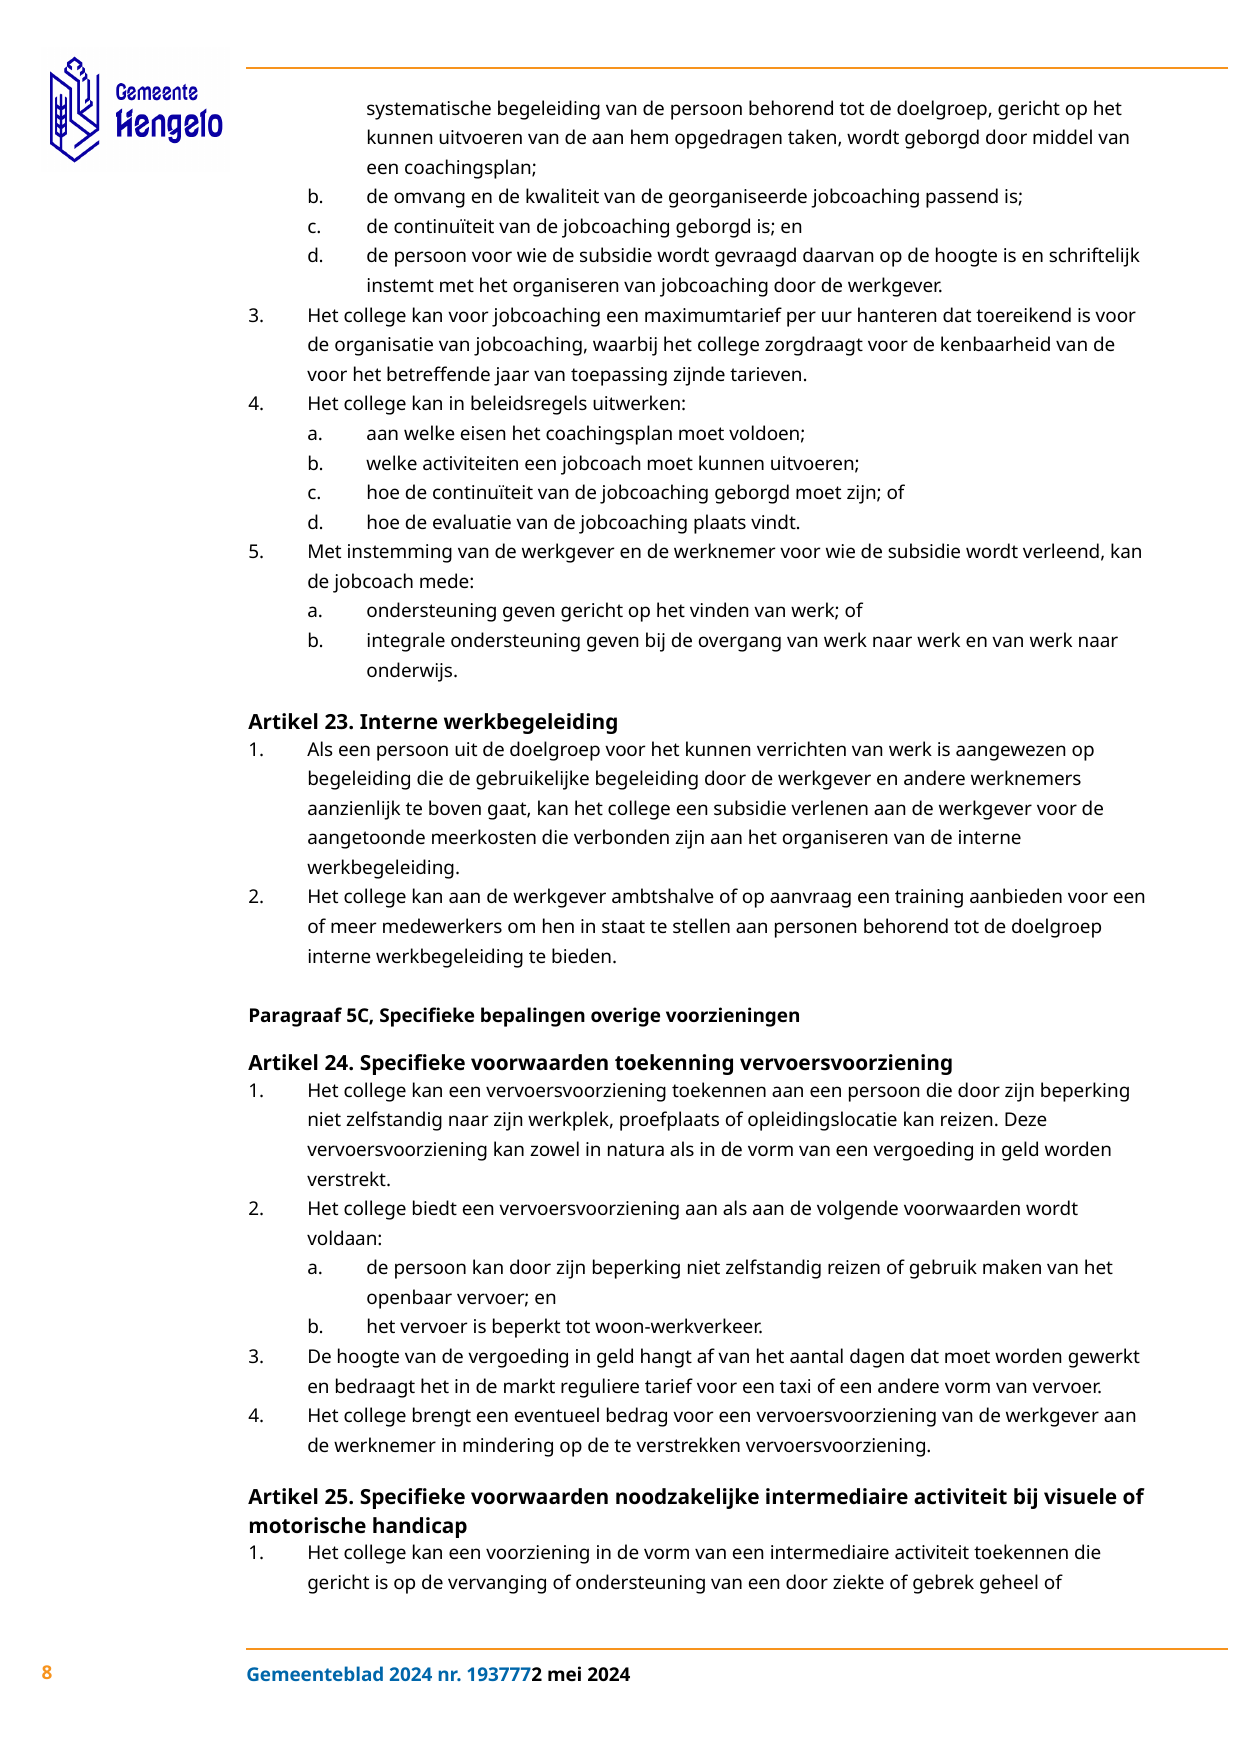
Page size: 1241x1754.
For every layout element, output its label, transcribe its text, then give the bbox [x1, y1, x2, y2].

list aan welke eisen het coachingsplan moet voldoen; [307, 420, 1152, 446]
text Artikel 24. Specifieke voorwaarden toekenning vervoersvoorziening [248, 1048, 1152, 1077]
list De hoogte van de vergoeding in geld hangt af van het aantal dagen dat moet worden gewerkt en bedraagt het in de markt reguliere tarief voor een taxi of een andere vorm van vervoer. [248, 1343, 1152, 1398]
list Het college kan voor jobcoaching een maximumtarief per uur hanteren dat toereikend is voor de organisatie van jobcoaching, waarbij het college zorgdraagt voor de kenbaarheid van de voor het betreffende jaar van toepassing zijnde tarieven. [248, 302, 1152, 387]
list de omvang en de kwaliteit van de georganiseerde jobcoaching passend is; [307, 183, 1152, 209]
list het vervoer is beperkt tot woon-werkverkeer. [307, 1314, 1152, 1339]
list ondersteuning geven gericht op het vinden van werk; of [307, 598, 1152, 623]
list systematische begeleiding van de persoon behorend tot de doelgroep, gericht op het kunnen uitvoeren van de aan hem opgedragen taken, wordt geborgd door middel van een coachingsplan; [307, 95, 1152, 180]
list Het college kan een voorziening in de vorm van een intermediaire activiteit toekennen die gericht is op de vervanging of ondersteuning van een door ziekte of gebrek geheel of [248, 1539, 1152, 1594]
list integrale ondersteuning geven bij de overgang van werk naar werk en van werk naar onderwijs. [307, 627, 1152, 683]
list hoe de evaluatie van de jobcoaching plaats vindt. [307, 509, 1152, 535]
list Met instemming van de werkgever en de werknemer voor wie de subsidie wordt verleend, kan de jobcoach mede: [248, 538, 1152, 594]
text Artikel 23. Interne werkbegeleiding [248, 707, 1152, 736]
list de persoon kan door zijn beperking niet zelfstandig reizen of gebruik maken van het openbaar vervoer; en [307, 1254, 1152, 1310]
list de persoon voor wie de subsidie wordt gevraagd daarvan op de hoogte is en schriftelijk instemt met het organiseren van jobcoaching door de werkgever. [307, 243, 1152, 298]
list Als een persoon uit de doelgroep voor het kunnen verrichten van werk is aangewezen op begeleiding die de gebruikelijke begeleiding door de werkgever en andere werknemers aanzienlijk te boven gaat, kan het college een subsidie verlenen aan de werkgever voor de aangetoonde meerkosten die verbonden zijn aan het organiseren van de interne werkbegeleiding. [248, 736, 1152, 880]
text Paragraaf 5C, Specifieke bepalingen overige voorzieningen [248, 1002, 1152, 1028]
text Artikel 25. Specifieke voorwaarden noodzakelijke intermediaire activiteit bij visuele of motorische handicap [248, 1482, 1152, 1539]
list Het college brengt een eventueel bedrag voor een vervoersvoorziening van de werkgever aan de werknemer in mindering op de te verstrekken vervoersvoorziening. [248, 1402, 1152, 1458]
list Het college kan een vervoersvoorziening toekennen aan een persoon die door zijn beperking niet zelfstandig naar zijn werkplek, proefplaats of opleidingslocatie kan reizen. Deze vervoersvoorziening kan zowel in natura als in de vorm van een vergoeding in geld worden verstrekt. [248, 1077, 1152, 1191]
picture [41, 47, 231, 172]
list welke activiteiten een jobcoach moet kunnen uitvoeren; [307, 450, 1152, 476]
list Het college biedt een vervoersvoorziening aan als aan de volgende voorwaarden wordt voldaan: [248, 1195, 1152, 1251]
list hoe de continuïteit van de jobcoaching geborgd moet zijn; of [307, 479, 1152, 505]
list Het college kan aan de werkgever ambtshalve of op aanvraag een training aanbieden voor een of meer medewerkers om hen in staat te stellen aan personen behorend tot de doelgroep interne werkbegeleiding te bieden. [248, 884, 1152, 968]
list Het college kan in beleidsregels uitwerken: [248, 391, 1152, 416]
list de continuïteit van de jobcoaching geborgd is; en [307, 213, 1152, 239]
